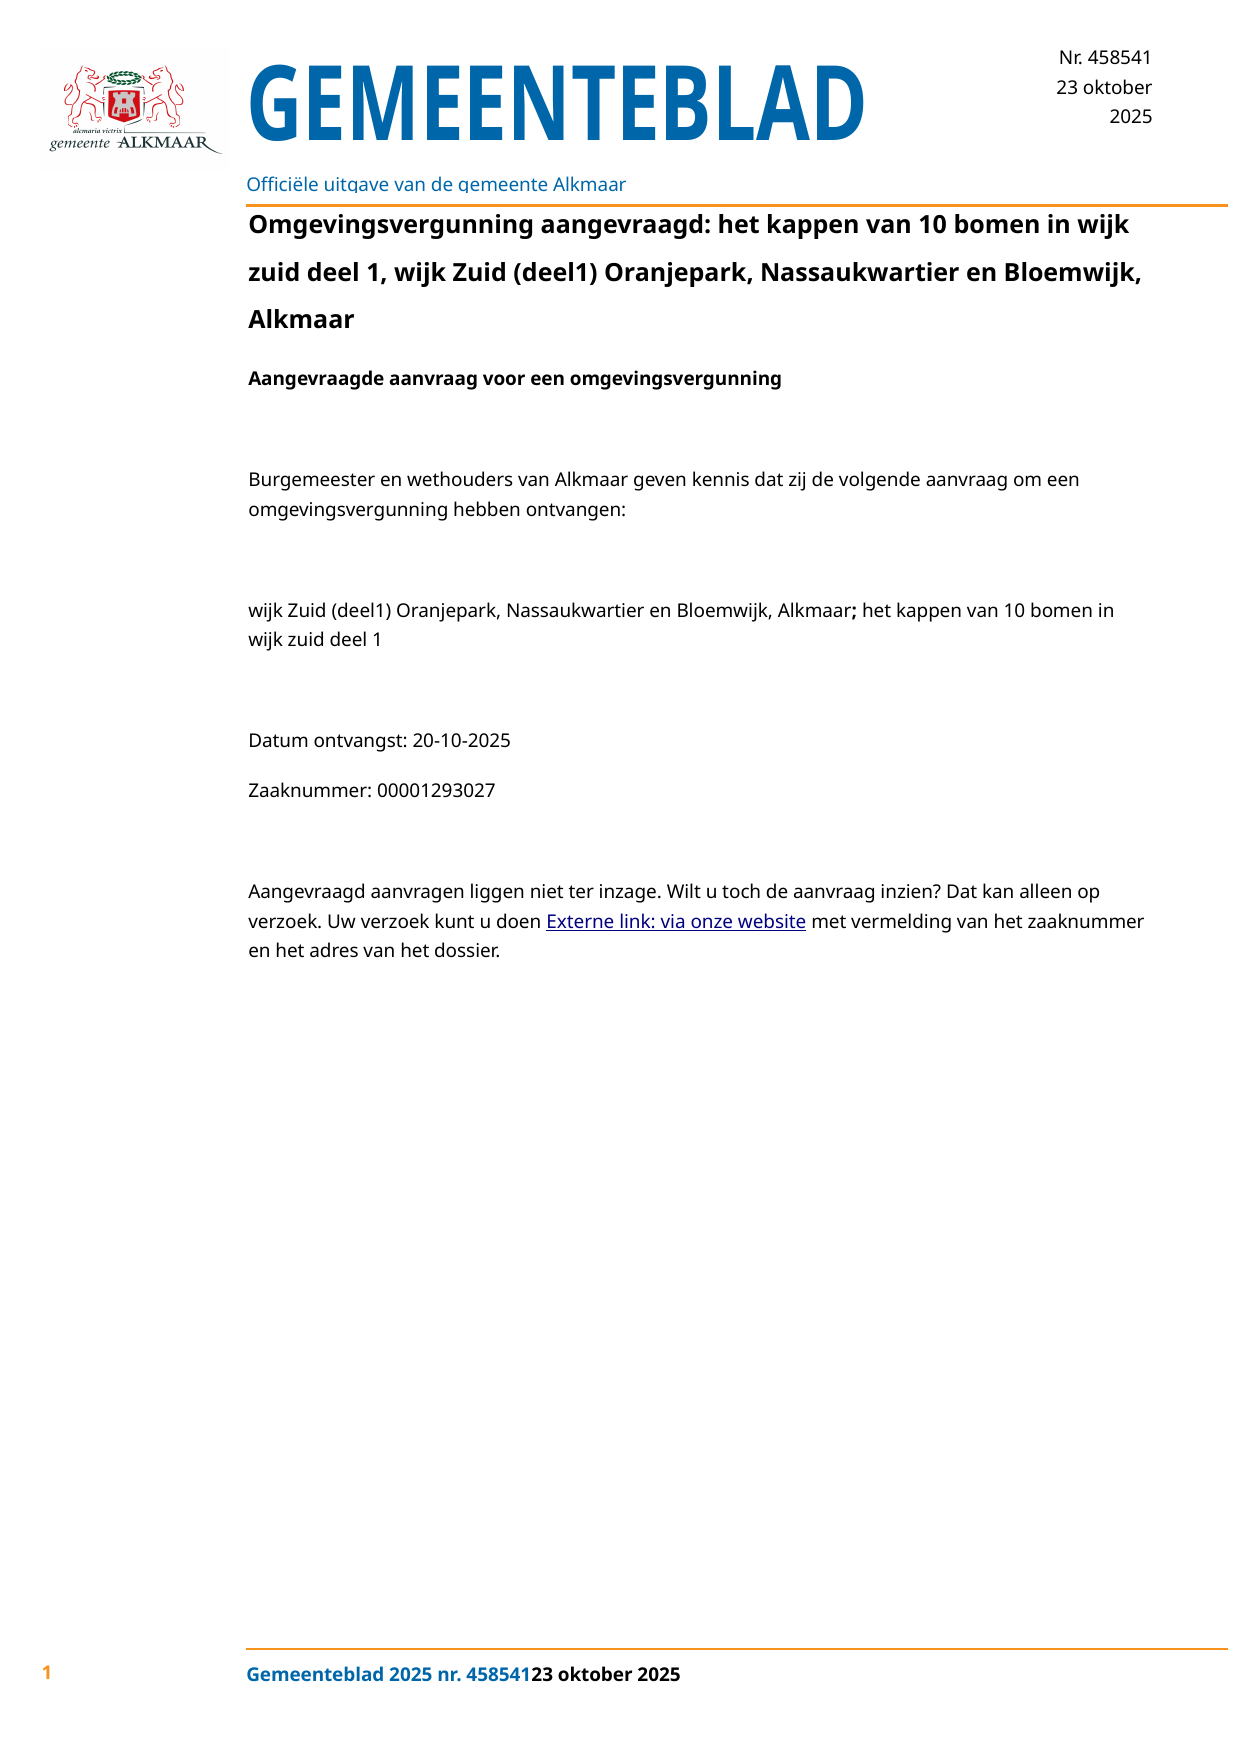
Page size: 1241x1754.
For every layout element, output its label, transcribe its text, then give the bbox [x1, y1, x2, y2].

text Datum ontvangst: 20-10-2025 [248, 727, 1152, 753]
text Burgemeester en wethouders van Alkmaar geven kennis dat zij de volgende aanvraag om een omgevingsvergunning hebben ontvangen: [248, 466, 1152, 522]
picture [41, 47, 231, 172]
text Omgevingsvergunning aangevraagd: het kappen van 10 bomen in wijk zuid deel 1, wijk Zuid (deel1) Oranjepark, Nassaukwartier en Bloemwijk, Alkmaar [248, 207, 1152, 336]
text Zaaknummer: 00001293027 [248, 778, 1152, 803]
text Aangevraagd aanvragen liggen niet ter inzage. Wilt u toch de aanvraag inzien? Dat kan alleen op verzoek. Uw verzoek kunt u doen Externe link: via onze website met vermelding van het zaaknummer en het adres van het dossier. [248, 878, 1152, 963]
text Aangevraagde aanvraag voor een omgevingsvergunning [248, 366, 1152, 391]
text wijk Zuid (deel1) Oranjepark, Nassaukwartier en Bloemwijk, Alkmaar; het kappen van 10 bomen in wijk zuid deel 1 [248, 597, 1152, 652]
